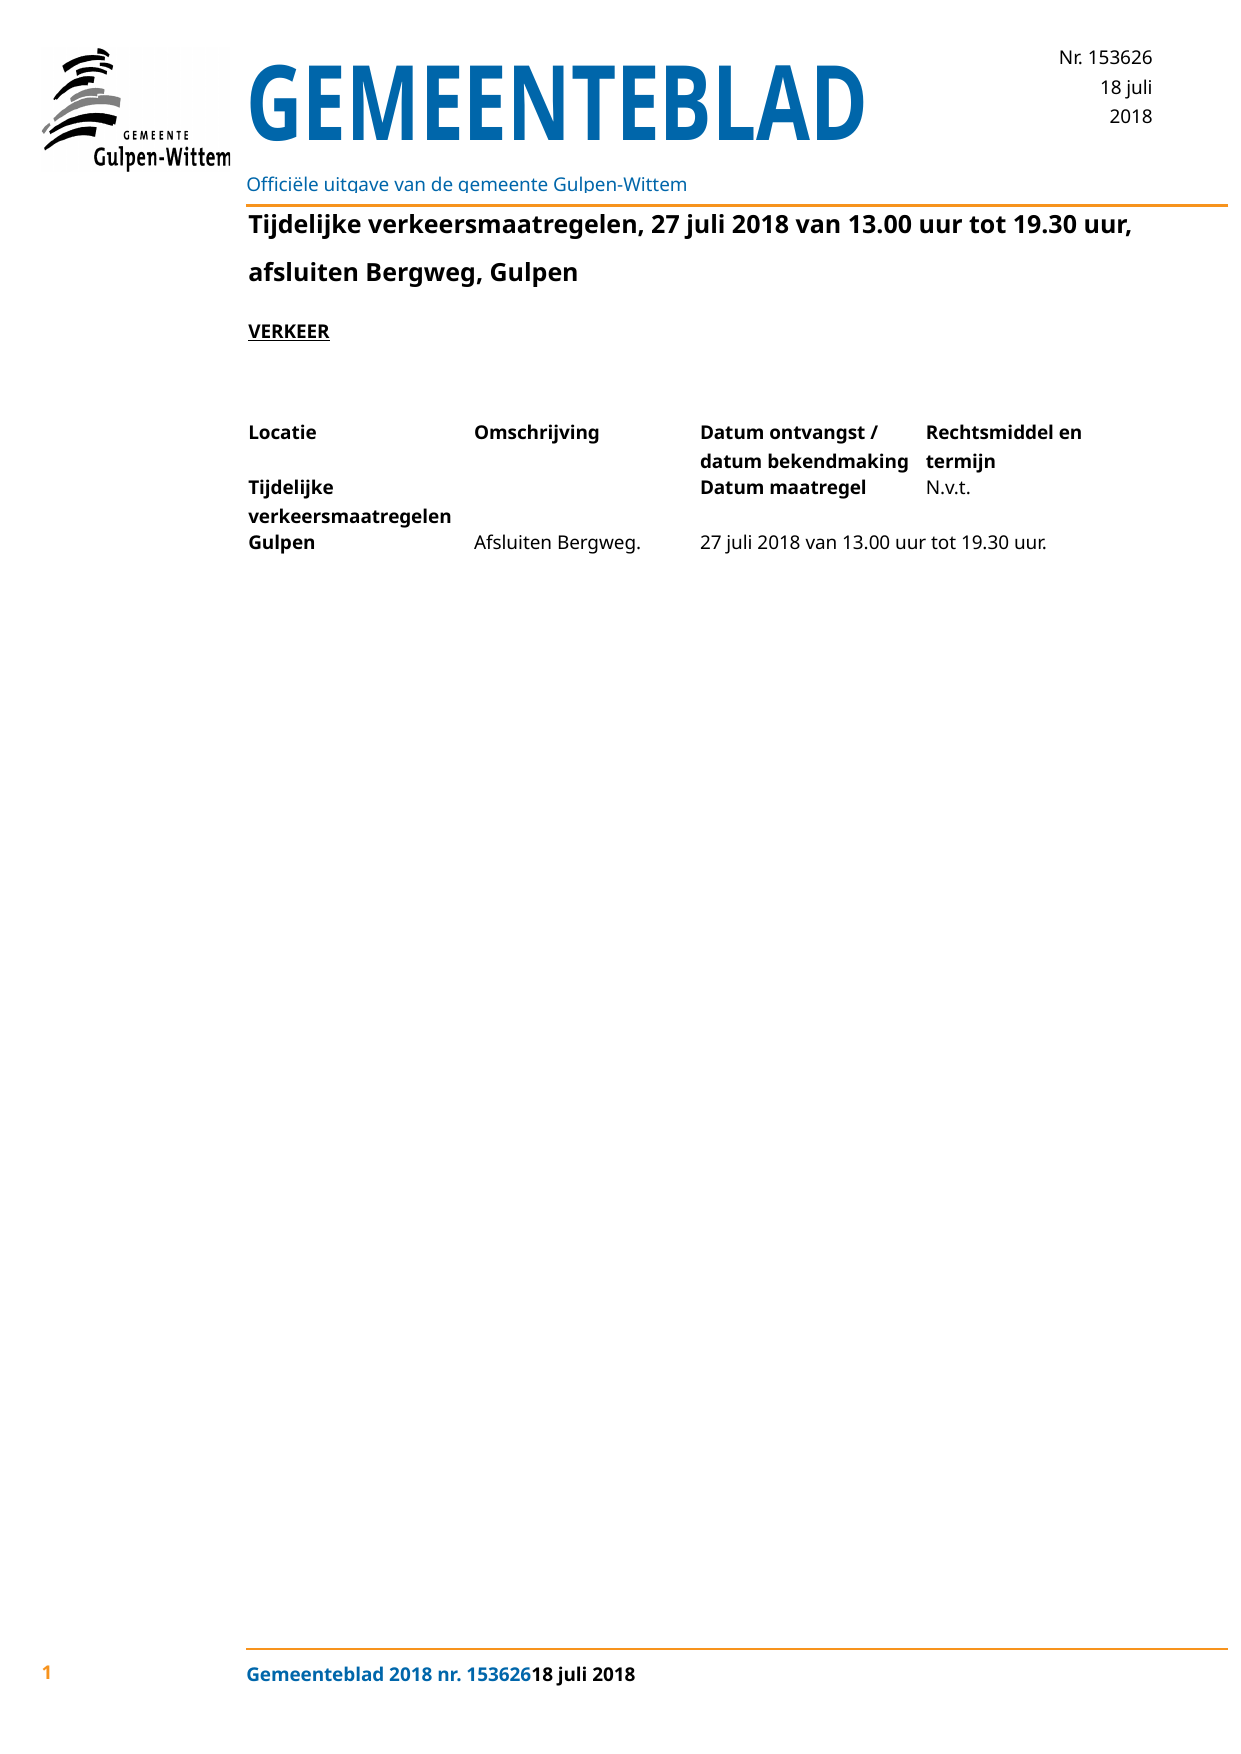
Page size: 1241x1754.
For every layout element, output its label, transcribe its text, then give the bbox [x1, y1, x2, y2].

table_header Locatie [248, 419, 474, 474]
table_header Rechtsmiddel en termijn [926, 419, 1152, 474]
table_cell N.v.t. [926, 474, 1152, 529]
text Tijdelijke verkeersmaatregelen, 27 juli 2018 van 13.00 uur tot 19.30 uur, afsluiten Bergweg, Gulpen [248, 207, 1152, 288]
table_cell 27 juli 2018 van 13.00 uur tot 19.30 uur. [700, 530, 1152, 555]
table_cell Tijdelijke verkeersmaatregelen [248, 474, 474, 529]
table_cell Afsluiten Bergweg. [474, 530, 700, 555]
table_cell Gulpen [248, 530, 474, 555]
text VERKEER [248, 318, 1152, 344]
table_cell Datum maatregel [700, 474, 926, 529]
table_header Omschrijving [474, 419, 700, 474]
table_cell [474, 474, 700, 529]
table_header Datum ontvangst / datum bekendmaking [700, 419, 926, 474]
picture [41, 47, 231, 172]
